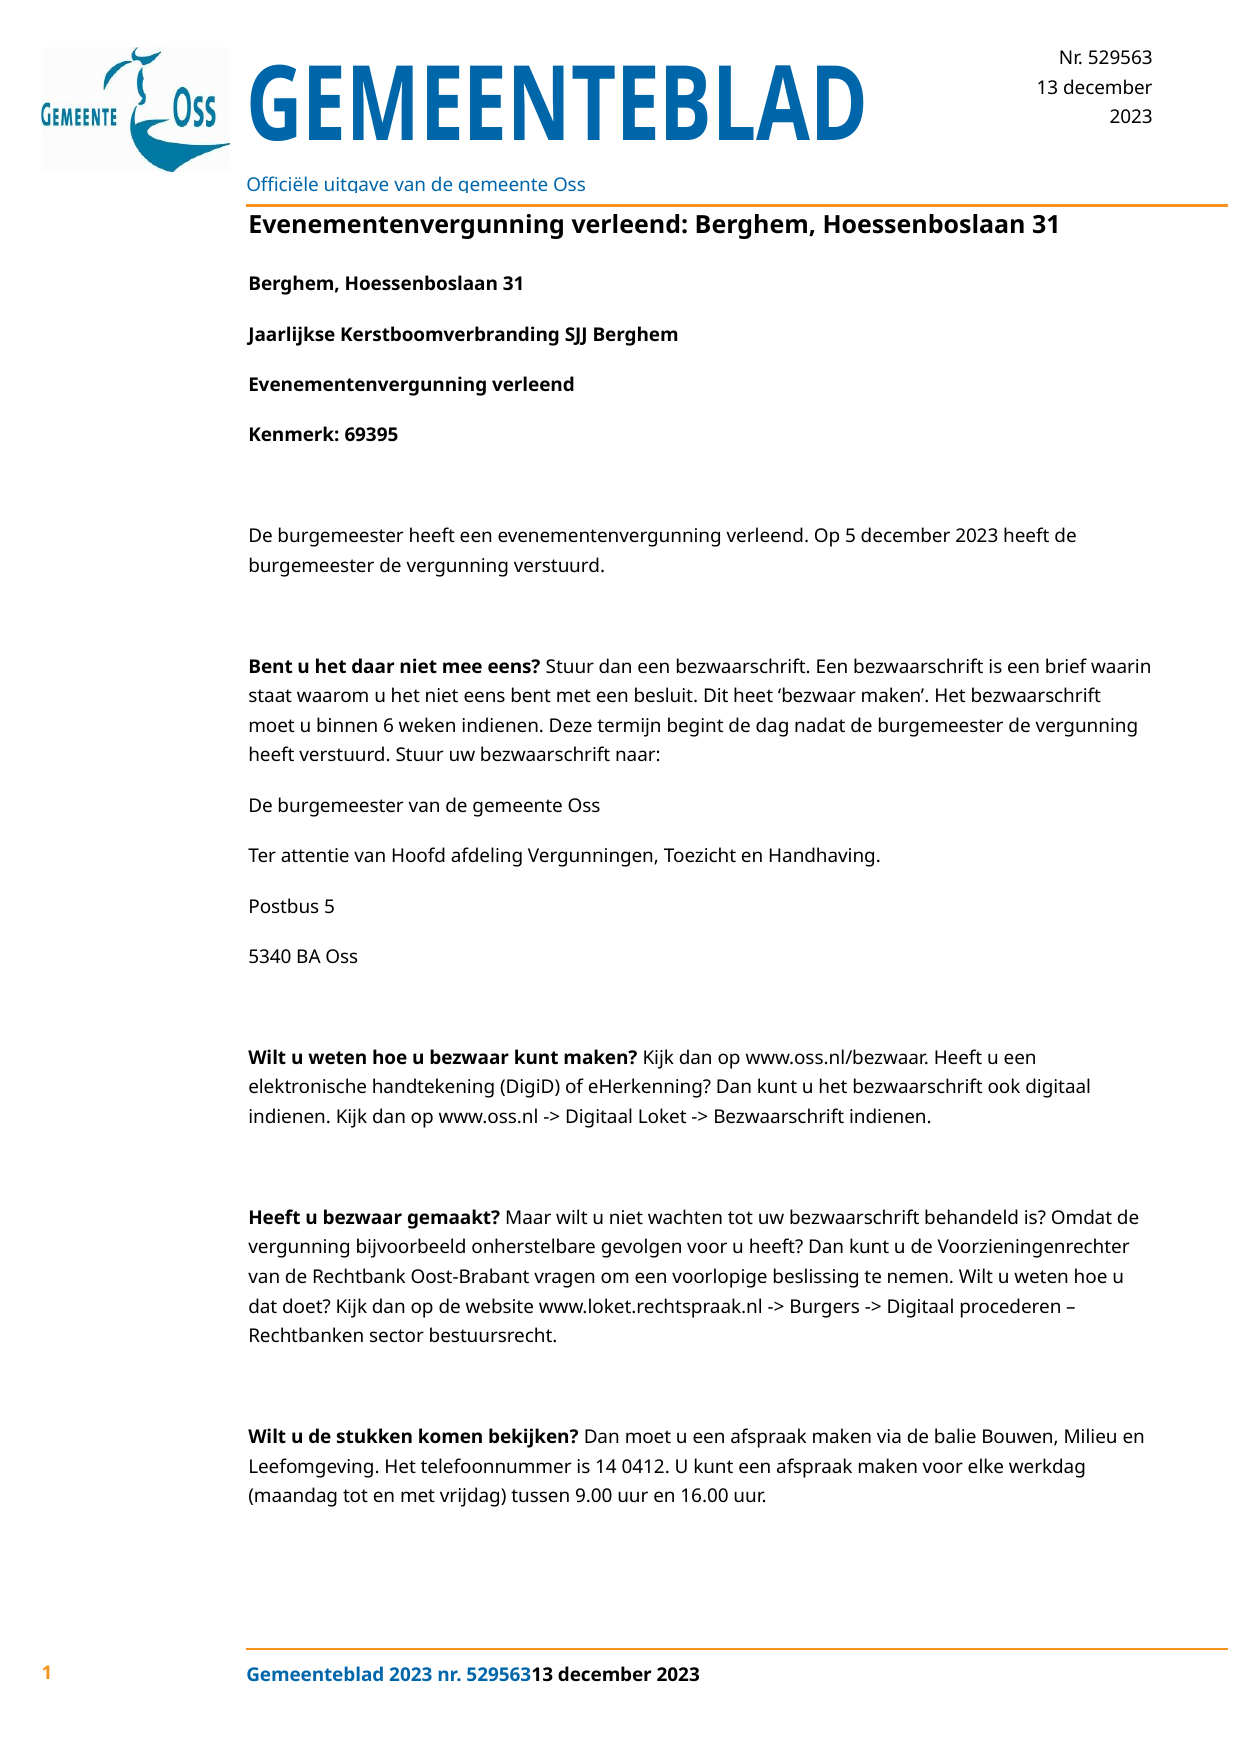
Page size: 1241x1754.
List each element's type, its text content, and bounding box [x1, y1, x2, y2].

text Evenementenvergunning verleend [248, 371, 1152, 397]
text Heeft u bezwaar gemaakt? Maar wilt u niet wachten tot uw bezwaarschrift behandeld is? Omdat de vergunning bijvoorbeeld onherstelbare gevolgen voor u heeft? Dan kunt u de Voorzieningenrechter van de Rechtbank Oost-Brabant vragen om een voorlopige beslissing te nemen. Wilt u weten hoe u dat doet? Kijk dan op de website www.loket.rechtspraak.nl -> Burgers -> Digitaal procederen – Rechtbanken sector bestuursrecht. [248, 1204, 1152, 1348]
text Berghem, Hoessenboslaan 31 [248, 270, 1152, 296]
text Kenmerk: 69395 [248, 422, 1152, 447]
picture [41, 47, 231, 172]
text De burgemeester van de gemeente Oss [248, 792, 1152, 818]
text Wilt u de stukken komen bekijken? Dan moet u een afspraak maken via de balie Bouwen, Milieu en Leefomgeving. Het telefoonnummer is 14 0412. U kunt een afspraak maken voor elke werkdag (maandag tot en met vrijdag) tussen 9.00 uur en 16.00 uur. [248, 1423, 1152, 1508]
text Postbus 5 [248, 893, 1152, 918]
text Ter attentie van Hoofd afdeling Vergunningen, Toezicht en Handhaving. [248, 842, 1152, 868]
text Jaarlijkse Kerstboomverbranding SJJ Berghem [248, 321, 1152, 346]
text 5340 BA Oss [248, 943, 1152, 969]
text Evenementenvergunning verleend: Berghem, Hoessenboslaan 31 [248, 207, 1152, 241]
text De burgemeester heeft een evenementenvergunning verleend. Op 5 december 2023 heeft de burgemeester de vergunning verstuurd. [248, 522, 1152, 578]
text Wilt u weten hoe u bezwaar kunt maken? Kijk dan op www.oss.nl/bezwaar. Heeft u een elektronische handtekening (DigiD) of eHerkenning? Dan kunt u het bezwaarschrift ook digitaal indienen. Kijk dan op www.oss.nl -> Digitaal Loket -> Bezwaarschrift indienen. [248, 1044, 1152, 1129]
text Bent u het daar niet mee eens? Stuur dan een bezwaarschrift. Een bezwaarschrift is een brief waarin staat waarom u het niet eens bent met een besluit. Dit heet ‘bezwaar maken’. Het bezwaarschrift moet u binnen 6 weken indienen. Deze termijn begint de dag nadat de burgemeester de vergunning heeft verstuurd. Stuur uw bezwaarschrift naar: [248, 653, 1152, 767]
